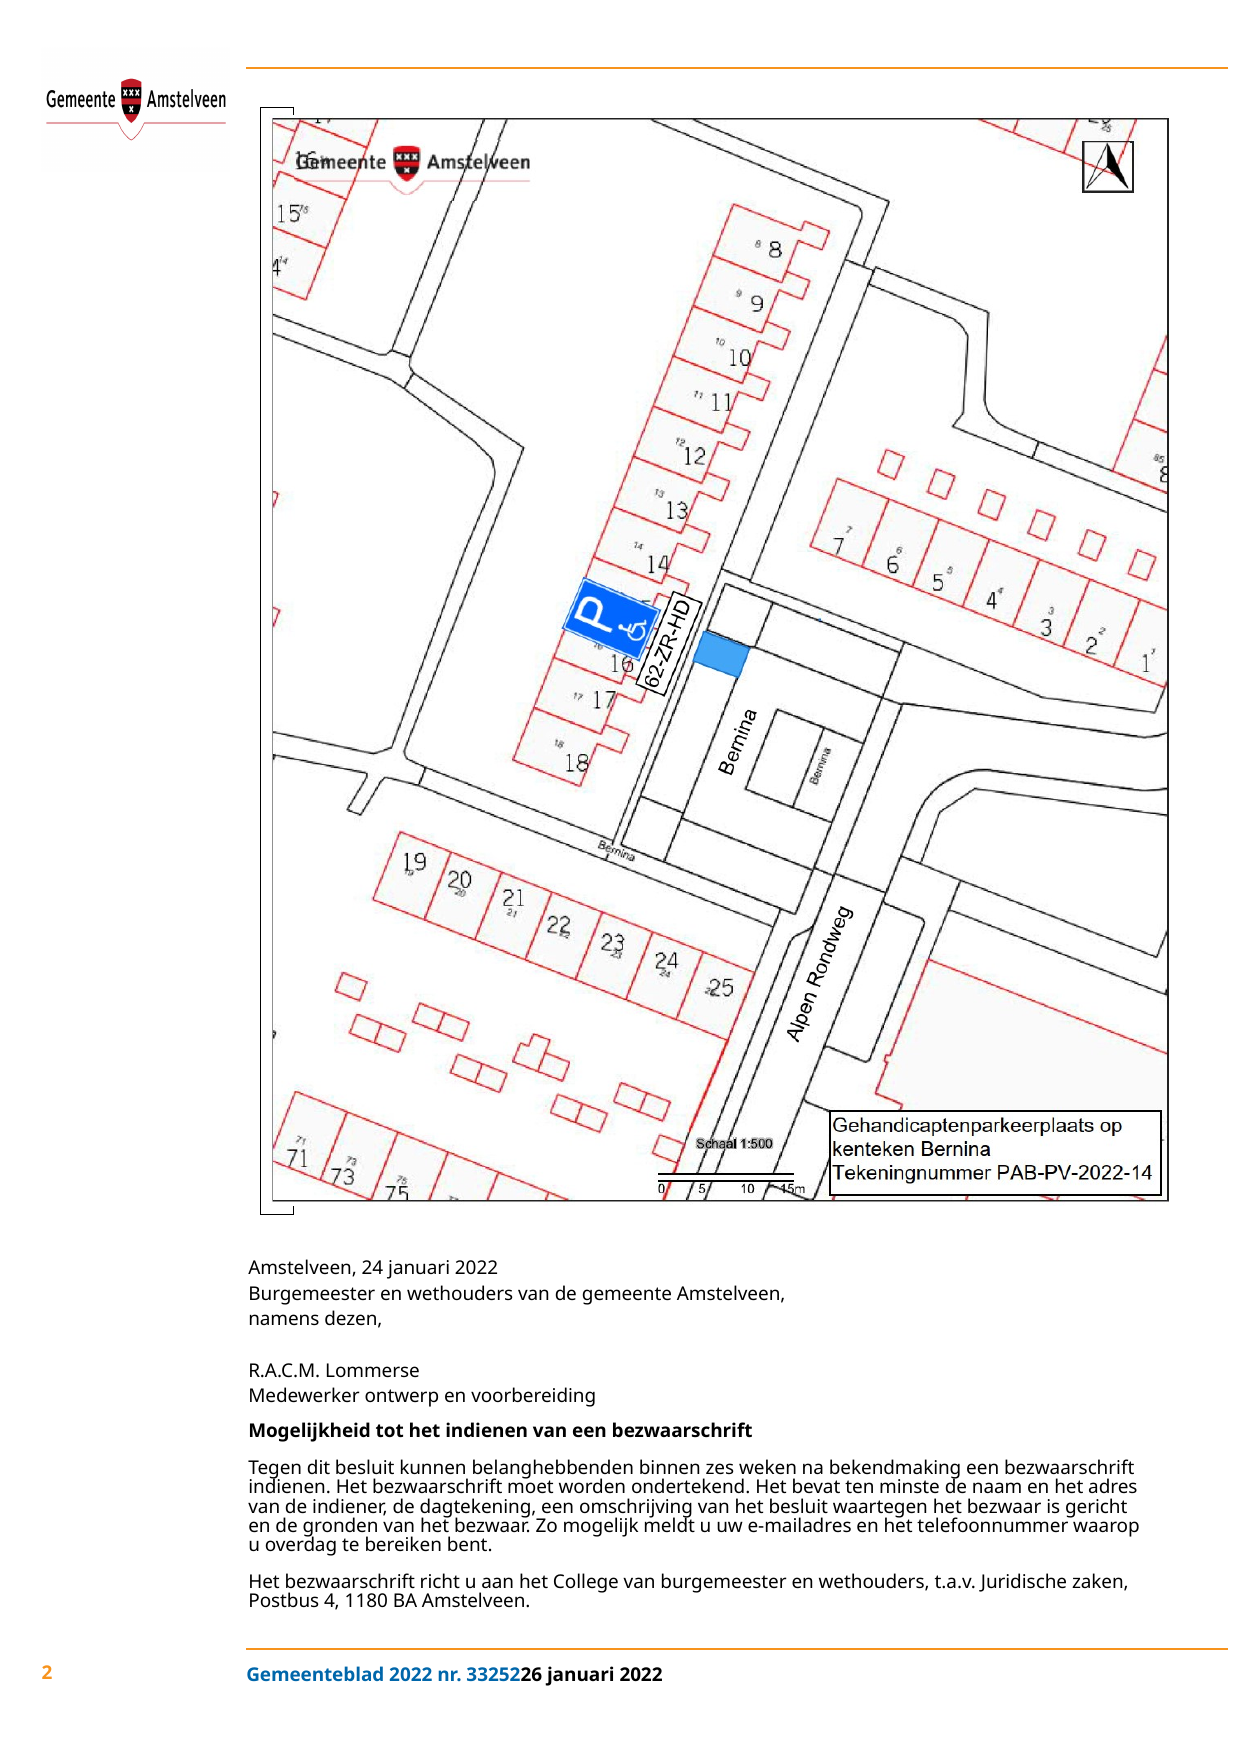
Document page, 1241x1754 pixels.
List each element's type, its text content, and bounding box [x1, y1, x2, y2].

picture [41, 47, 231, 172]
text Het bezwaarschrift richt u aan het College van burgemeester en wethouders, t.a.v. Juridische zaken, Postbus 4, 1180 BA Amstelveen. [248, 1573, 1152, 1612]
text Mogelijkheid tot het indienen van een bezwaarschrift [248, 1422, 1152, 1441]
text Amstelveen, 24 januari 2022 [248, 1254, 1152, 1280]
text R.A.C.M. Lommerse [248, 1357, 1152, 1383]
text Medewerker ontwerp en voorbereiding [248, 1383, 1152, 1408]
picture [268, 115, 1173, 1206]
text Tegen dit besluit kunnen belanghebbenden binnen zes weken na bekendmaking een bezwaarschrift indienen. Het bezwaarschrift moet worden ondertekend. Het bevat ten minste de naam en het adres van de indiener, de dagtekening, een omschrijving van het besluit waartegen het bezwaar is gericht en de gronden van het bezwaar. Zo mogelijk meldt u uw e-mailadres en het telefoonnummer waarop u overdag te bereiken bent. [248, 1459, 1152, 1555]
text namens dezen, [248, 1306, 1152, 1331]
text Burgemeester en wethouders van de gemeente Amstelveen, [248, 1280, 1152, 1306]
